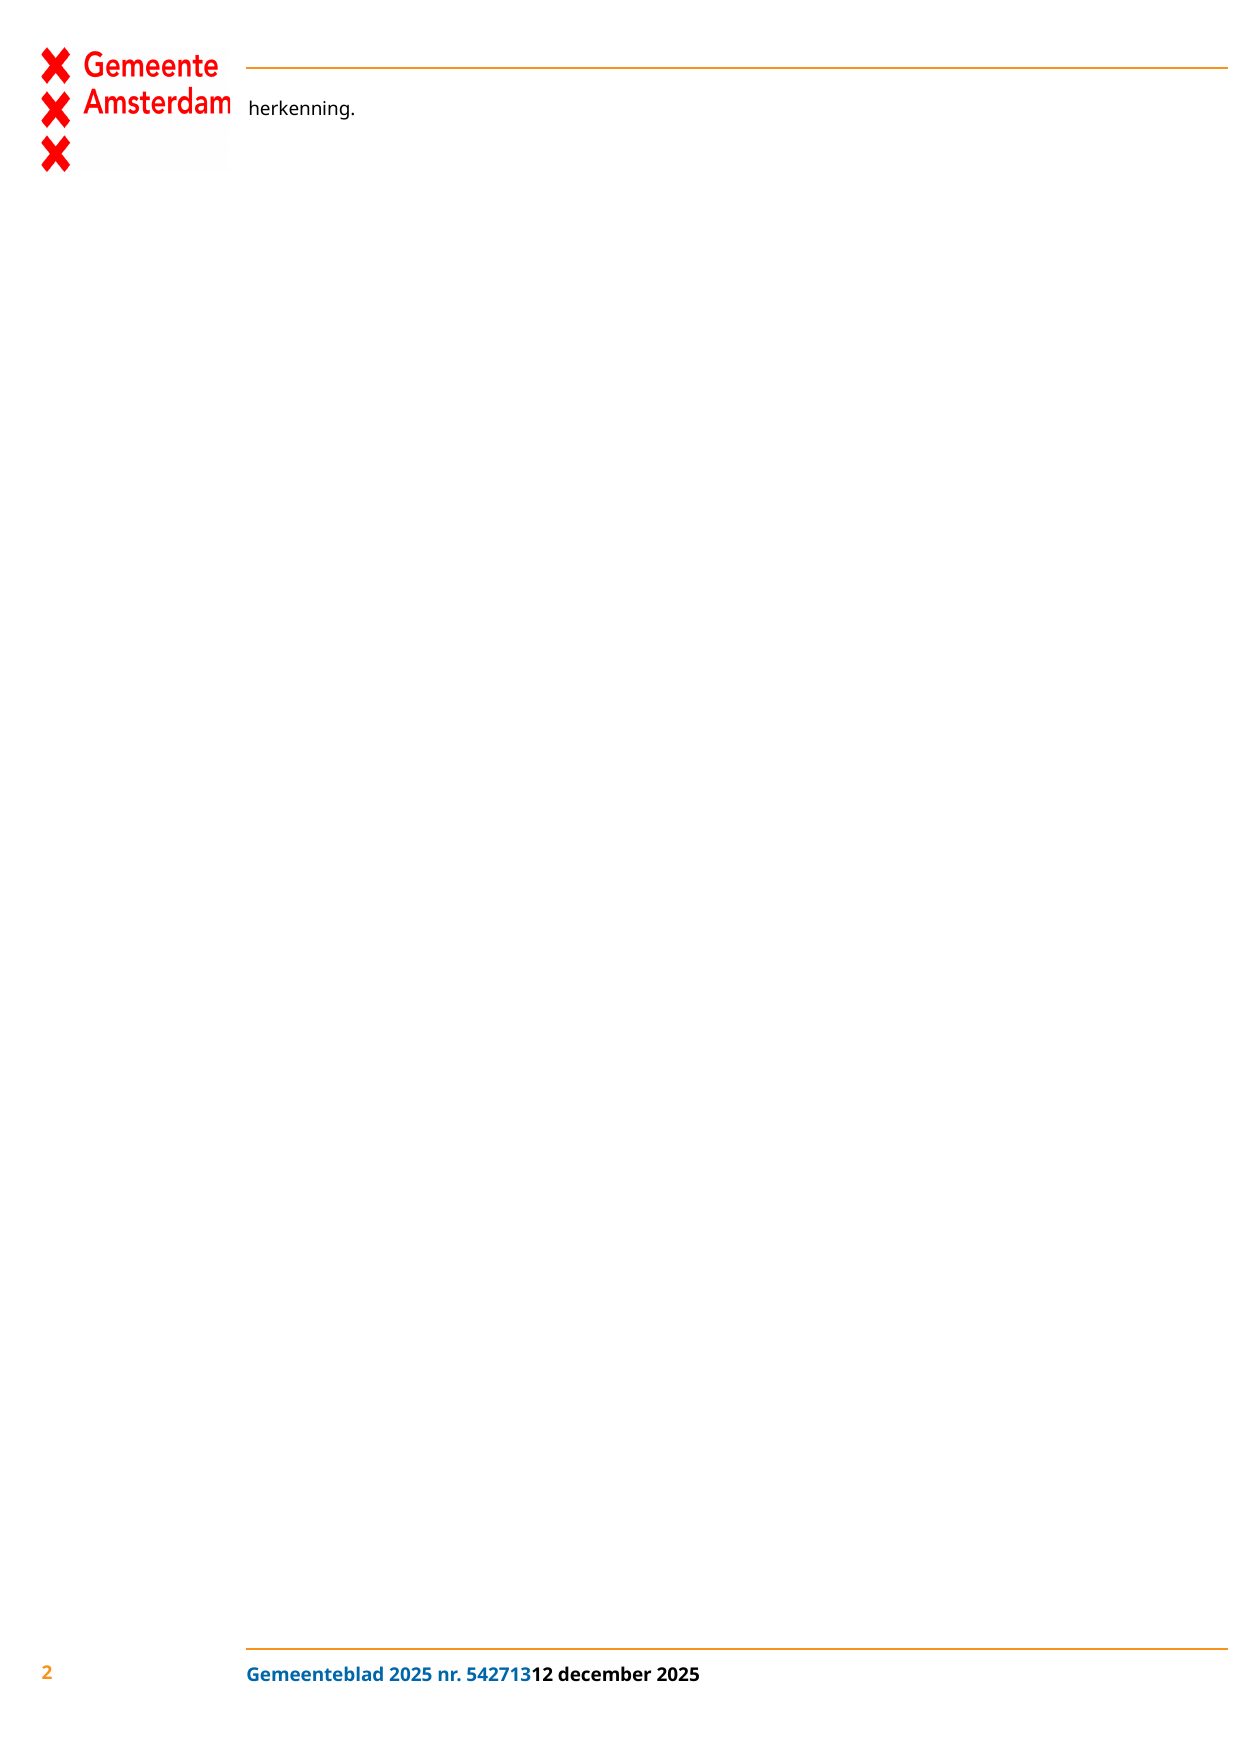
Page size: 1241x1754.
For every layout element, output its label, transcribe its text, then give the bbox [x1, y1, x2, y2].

text herkenning. [248, 95, 1152, 121]
picture [41, 47, 231, 172]
